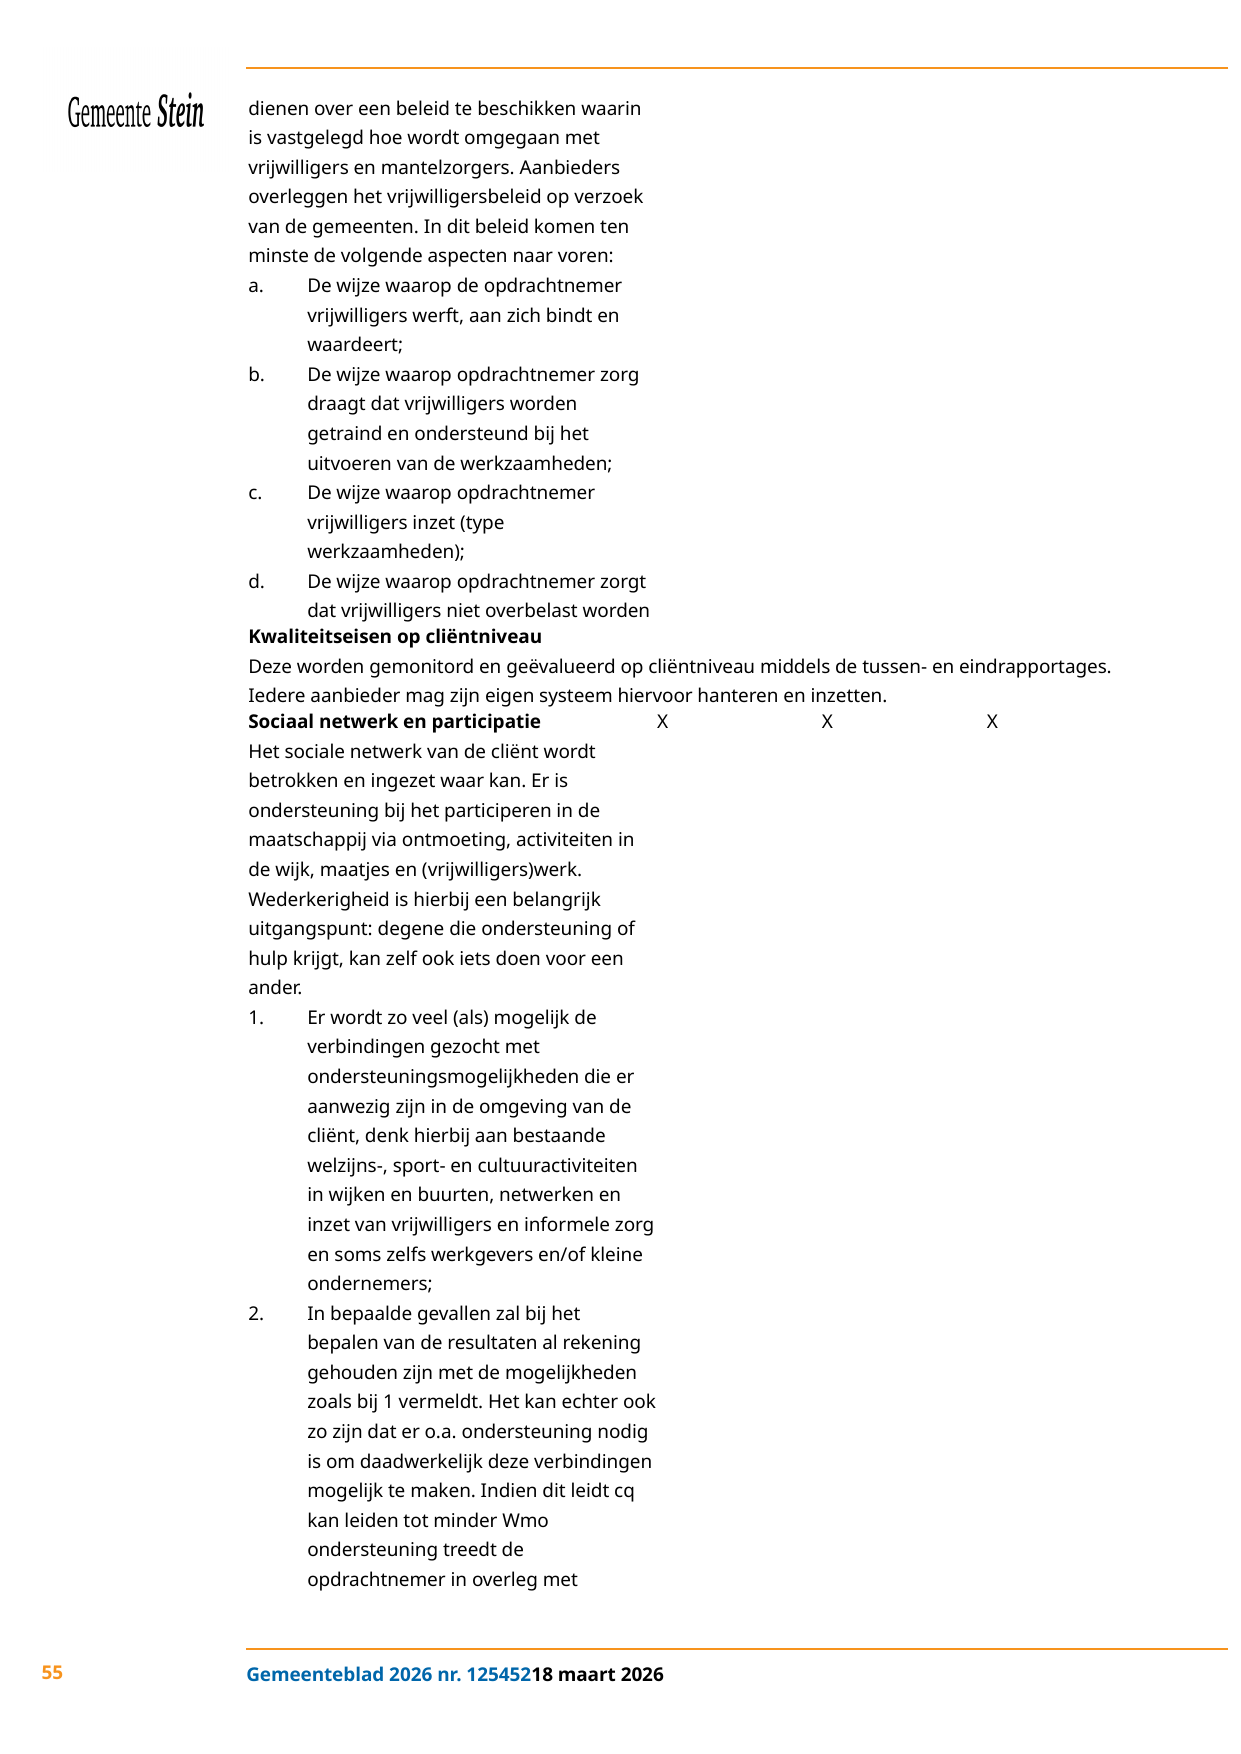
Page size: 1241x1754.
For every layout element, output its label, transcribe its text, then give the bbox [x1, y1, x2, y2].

picture [41, 47, 231, 172]
table_cell Sociaal netwerk en participatie Het sociale netwerk van de cliënt wordt betrokken en ingezet waar kan. Er is ondersteuning bij het participeren in de maatschappij via ontmoeting, activiteiten in de wijk, maatjes en (vrijwilligers)werk. Wederkerigheid is hierbij een belangrijk uitgangspunt: degene die ondersteuning of hulp krijgt, kan zelf ook iets doen voor een ander. Er wordt zo veel (als) mogelijk de verbindingen gezocht met ondersteuningsmogelijkheden die er aanwezig zijn in de omgeving van de cliënt, denk hierbij aan bestaande welzijns-, sport- en cultuuractiviteiten in wijken en buurten, netwerken en inzet van vrijwilligers en informele zorg en soms zelfs werkgevers en/of kleine ondernemers; In bepaalde gevallen zal bij het bepalen van de resultaten al rekening gehouden zijn met de mogelijkheden zoals bij 1 vermeldt. Het kan echter ook zo zijn dat er o.a. ondersteuning nodig is om daadwerkelijk deze verbindingen mogelijk te maken. Indien dit leidt cq kan leiden tot minder Wmo ondersteuning treedt de opdrachtnemer in overleg met [248, 708, 657, 1592]
table_cell - [987, 95, 1152, 623]
table_cell Kwaliteitseisen op cliëntniveau Deze worden gemonitord en geëvalueerd op cliëntniveau middels de tussen- en eindrapportages. Iedere aanbieder mag zijn eigen systeem hiervoor hanteren en inzetten. [248, 624, 1152, 708]
table_cell X [987, 708, 1152, 1592]
table_cell dienen over een beleid te beschikken waarin is vastgelegd hoe wordt omgegaan met vrijwilligers en mantelzorgers. Aanbieders overleggen het vrijwilligersbeleid op verzoek van de gemeenten. In dit beleid komen ten minste de volgende aspecten naar voren: De wijze waarop de opdrachtnemer vrijwilligers werft, aan zich bindt en waardeert; De wijze waarop opdrachtnemer zorg draagt dat vrijwilligers worden getraind en ondersteund bij het uitvoeren van de werkzaamheden; De wijze waarop opdrachtnemer vrijwilligers inzet (type werkzaamheden); De wijze waarop opdrachtnemer zorgt dat vrijwilligers niet overbelast worden [248, 95, 657, 623]
table_cell [657, 95, 822, 623]
table_cell X [822, 708, 987, 1592]
table_cell [822, 95, 987, 623]
table_cell X [657, 708, 822, 1592]
